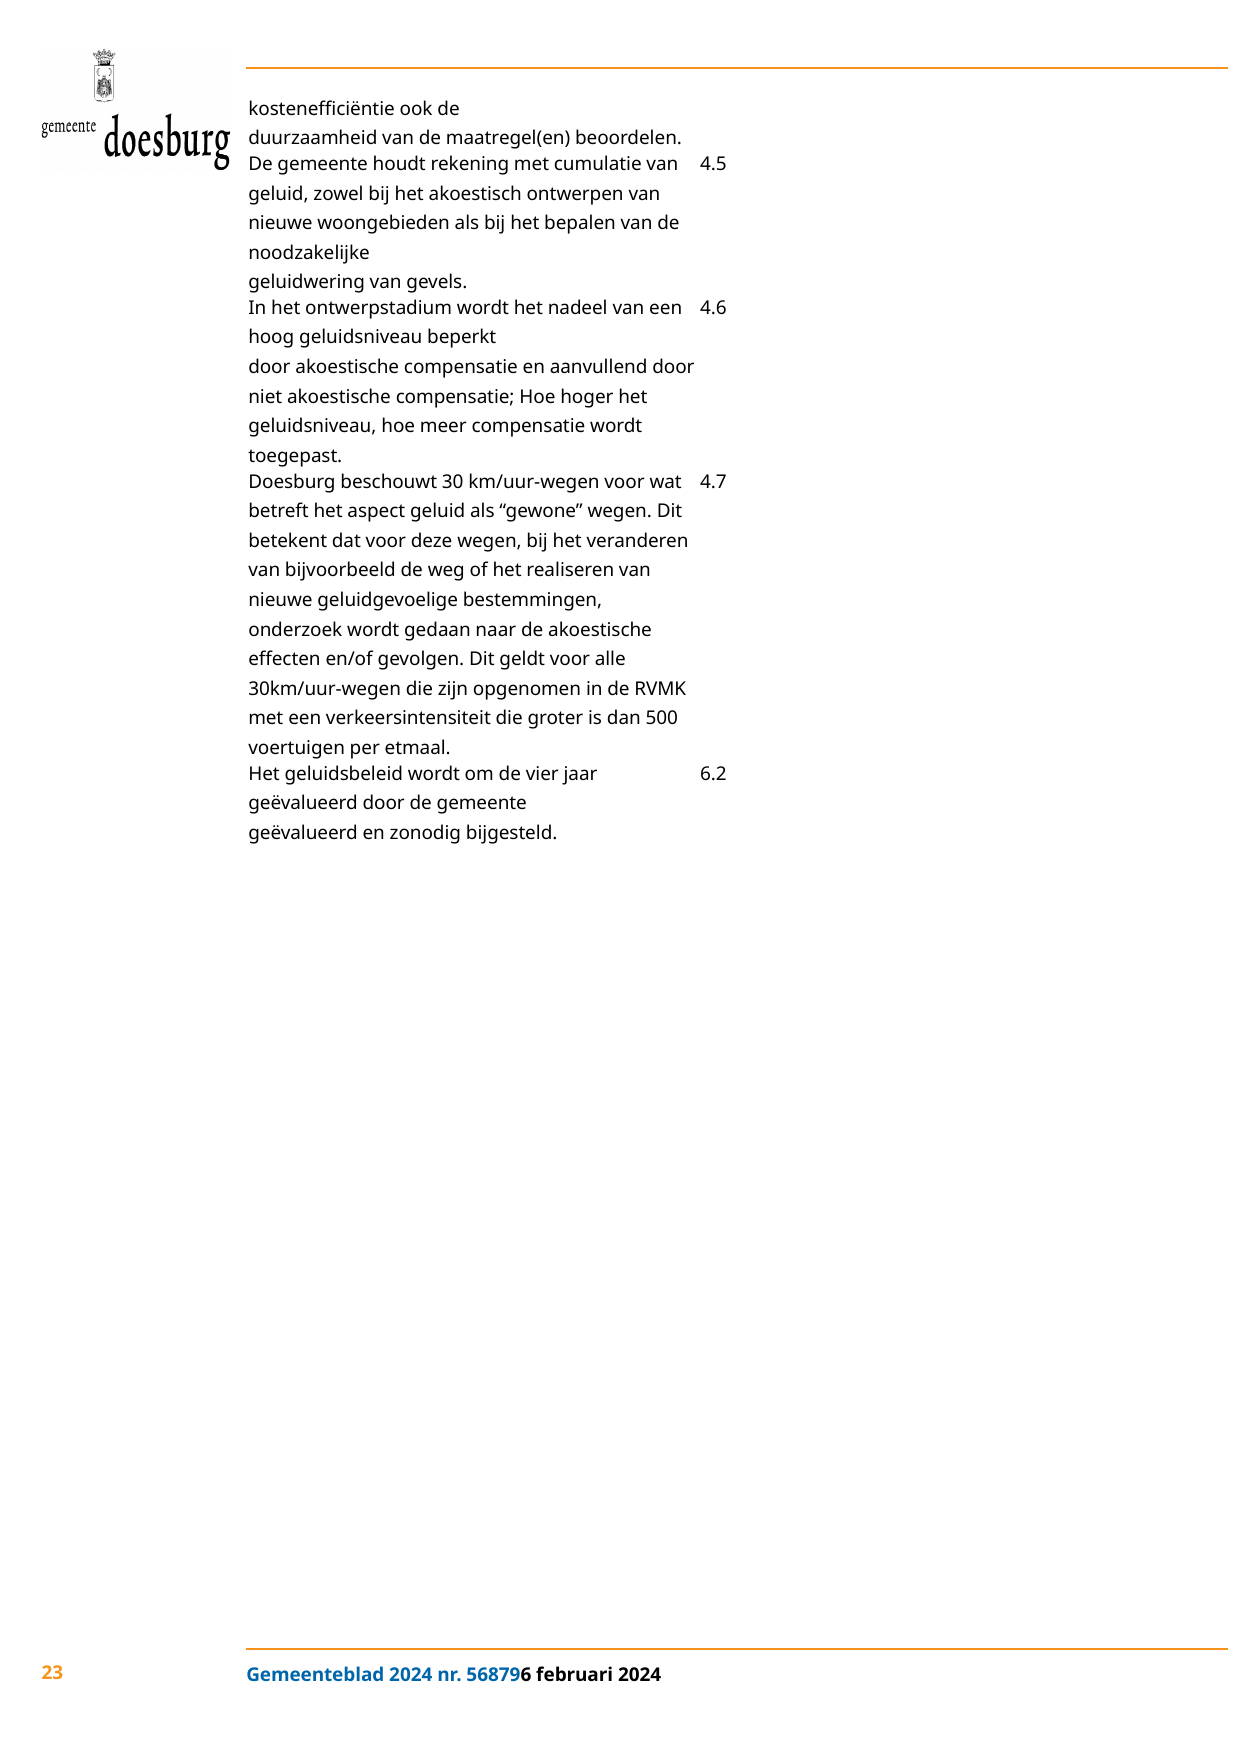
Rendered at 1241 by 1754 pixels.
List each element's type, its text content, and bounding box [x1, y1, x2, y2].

table_cell 4.7 [700, 468, 1152, 760]
table_cell [700, 95, 1152, 150]
table_cell Het geluidsbeleid wordt om de vier jaar geëvalueerd door de gemeente geëvalueerd en zonodig bijgesteld. [248, 760, 700, 845]
table_cell 4.6 [700, 294, 1152, 468]
picture [41, 47, 231, 172]
table_cell In het ontwerpstadium wordt het nadeel van een hoog geluidsniveau beperkt door akoestische compensatie en aanvullend door niet akoestische compensatie; Hoe hoger het geluidsniveau, hoe meer compensatie wordt toegepast. [248, 294, 700, 468]
table_cell Doesburg beschouwt 30 km/uur-wegen voor wat betreft het aspect geluid als “gewone” wegen. Dit betekent dat voor deze wegen, bij het veranderen van bijvoorbeeld de weg of het realiseren van nieuwe geluidgevoelige bestemmingen, onderzoek wordt gedaan naar de akoestische effecten en/of gevolgen. Dit geldt voor alle 30km/uur-wegen die zijn opgenomen in de RVMK met een verkeersintensiteit die groter is dan 500 voertuigen per etmaal. [248, 468, 700, 760]
table_cell 6.2 [700, 760, 1152, 845]
table_cell kostenefficiëntie ook de duurzaamheid van de maatregel(en) beoordelen. [248, 95, 700, 150]
table_cell 4.5 [700, 150, 1152, 294]
table_cell De gemeente houdt rekening met cumulatie van geluid, zowel bij het akoestisch ontwerpen van nieuwe woongebieden als bij het bepalen van de noodzakelijke geluidwering van gevels. [248, 150, 700, 294]
